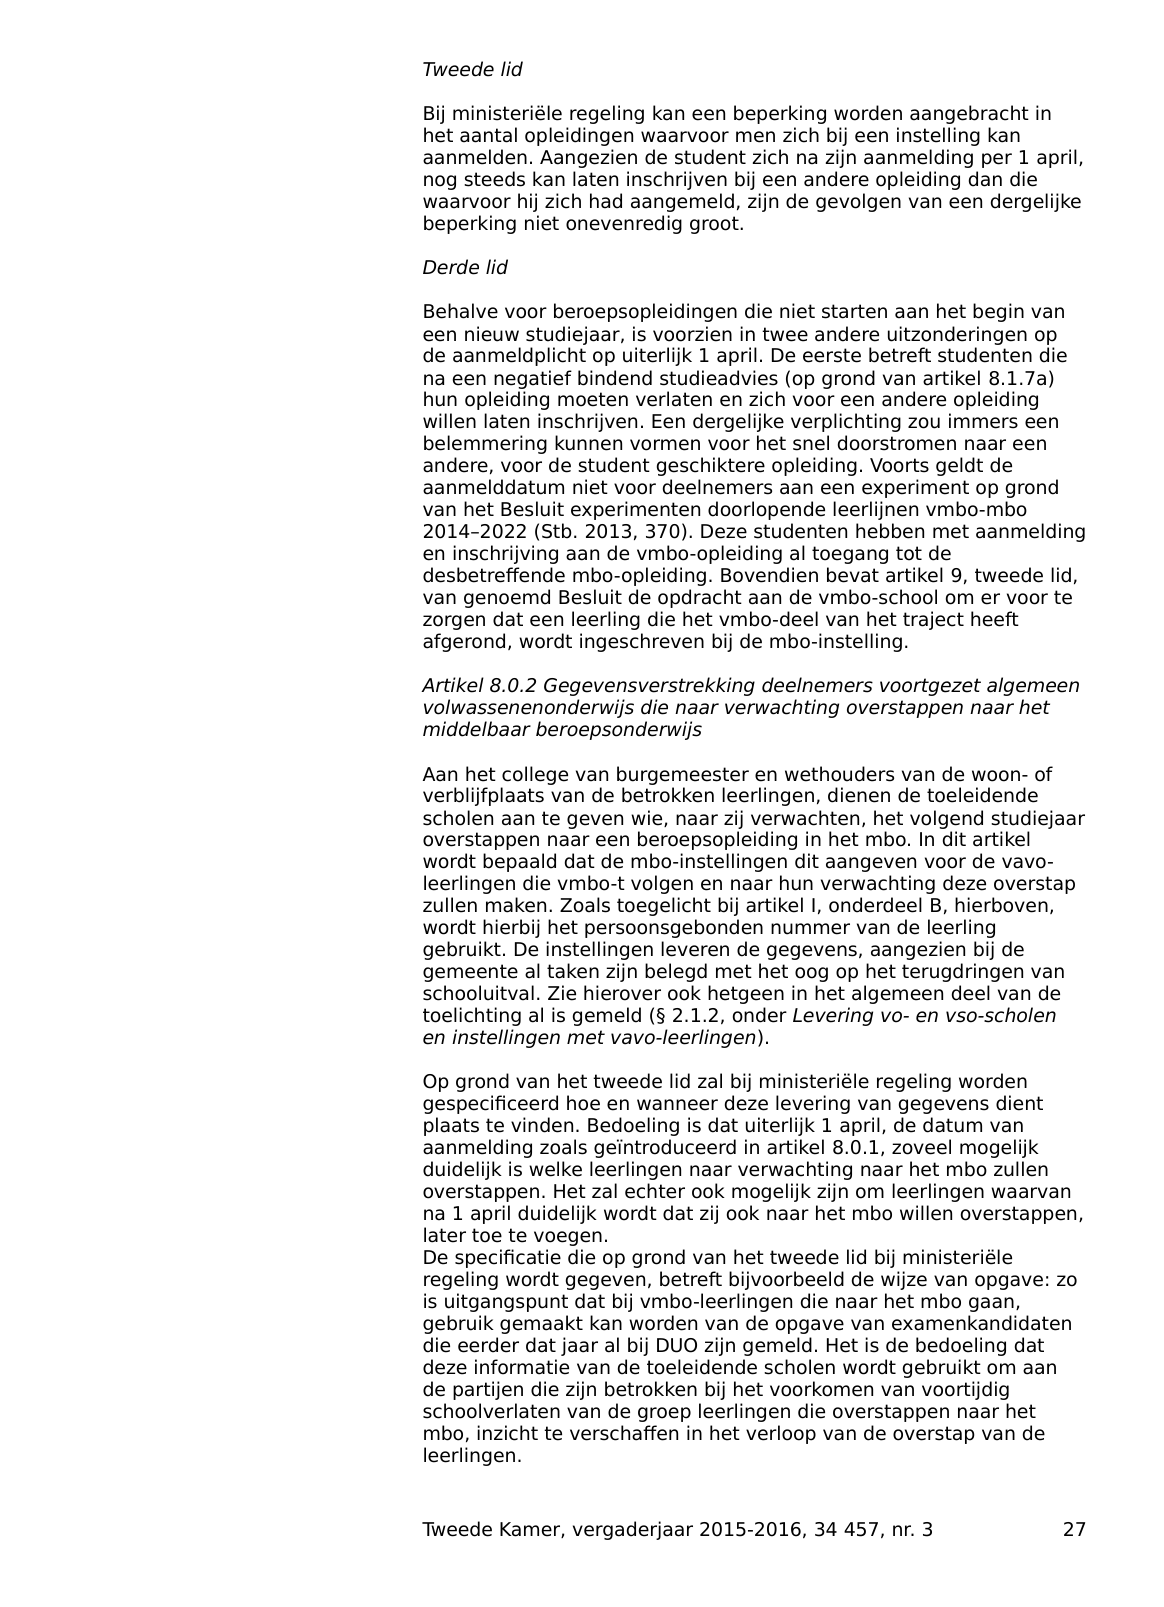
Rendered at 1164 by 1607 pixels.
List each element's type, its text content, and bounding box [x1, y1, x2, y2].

text Bij ministeriële regeling kan een beperking worden aangebracht in het aantal opleidingen waarvoor men zich bij een instelling kan aanmelden. Aangezien de student zich na zijn aanmelding per 1 april, nog steeds kan laten inschrijven bij een andere opleiding dan die waarvoor hij zich had aangemeld, zijn de gevolgen van een dergelijke beperking niet onevenredig groot. [422, 103, 1087, 235]
text Behalve voor beroepsopleidingen die niet starten aan het begin van een nieuw studiejaar, is voorzien in twee andere uitzonderingen op de aanmeldplicht op uiterlijk 1 april. De eerste betreft studenten die na een negatief bindend studieadvies (op grond van artikel 8.1.7a) hun opleiding moeten verlaten en zich voor een andere opleiding willen laten inschrijven. Een dergelijke verplichting zou immers een belemmering kunnen vormen voor het snel doorstromen naar een andere, voor de student geschiktere opleiding. Voorts geldt de aanmelddatum niet voor deelnemers aan een experiment op grond van het Besluit experimenten doorlopende leerlijnen vmbo-mbo 2014–2022 (Stb. 2013, 370). Deze studenten hebben met aanmelding en inschrijving aan de vmbo-opleiding al toegang tot de desbetreffende mbo-opleiding. Bovendien bevat artikel 9, tweede lid, van genoemd Besluit de opdracht aan de vmbo-school om er voor te zorgen dat een leerling die het vmbo-deel van het traject heeft afgerond, wordt ingeschreven bij de mbo-instelling. [422, 301, 1087, 653]
subtitle Tweede lid [422, 59, 1087, 81]
text Aan het college van burgemeester en wethouders van de woon- of verblijfplaats van de betrokken leerlingen, dienen de toeleidende scholen aan te geven wie, naar zij verwachten, het volgend studiejaar overstappen naar een beroepsopleiding in het mbo. In dit artikel wordt bepaald dat de mbo-instellingen dit aangeven voor de vavo-leerlingen die vmbo-t volgen en naar hun verwachting deze overstap zullen maken. Zoals toegelicht bij artikel I, onderdeel B, hierboven, wordt hierbij het persoonsgebonden nummer van de leerling gebruikt. De instellingen leveren de gegevens, aangezien bij de gemeente al taken zijn belegd met het oog op het terugdringen van schooluitval. Zie hierover ook hetgeen in het algemeen deel van de toelichting al is gemeld (§ 2.1.2, onder Levering vo- en vso-scholen en instellingen met vavo-leerlingen). [422, 763, 1087, 1049]
text De specificatie die op grond van het tweede lid bij ministeriële regeling wordt gegeven, betreft bijvoorbeeld de wijze van opgave: zo is uitgangspunt dat bij vmbo-leerlingen die naar het mbo gaan, gebruik gemaakt kan worden van de opgave van examenkandidaten die eerder dat jaar al bij DUO zijn gemeld. Het is de bedoeling dat deze informatie van de toeleidende scholen wordt gebruikt om aan de partijen die zijn betrokken bij het voorkomen van voortijdig schoolverlaten van de groep leerlingen die overstappen naar het mbo, inzicht te verschaffen in het verloop van de overstap van de leerlingen. [422, 1247, 1087, 1467]
text Op grond van het tweede lid zal bij ministeriële regeling worden gespecificeerd hoe en wanneer deze levering van gegevens dient plaats te vinden. Bedoeling is dat uiterlijk 1 april, de datum van aanmelding zoals geïntroduceerd in artikel 8.0.1, zoveel mogelijk duidelijk is welke leerlingen naar verwachting naar het mbo zullen overstappen. Het zal echter ook mogelijk zijn om leerlingen waarvan na 1 april duidelijk wordt dat zij ook naar het mbo willen overstappen, later toe te voegen. [422, 1071, 1087, 1247]
subtitle Artikel 8.0.2 Gegevensverstrekking deelnemers voortgezet algemeen volwassenenonderwijs die naar verwachting overstappen naar het middelbaar beroepsonderwijs [422, 675, 1087, 741]
subtitle Derde lid [422, 257, 1087, 279]
